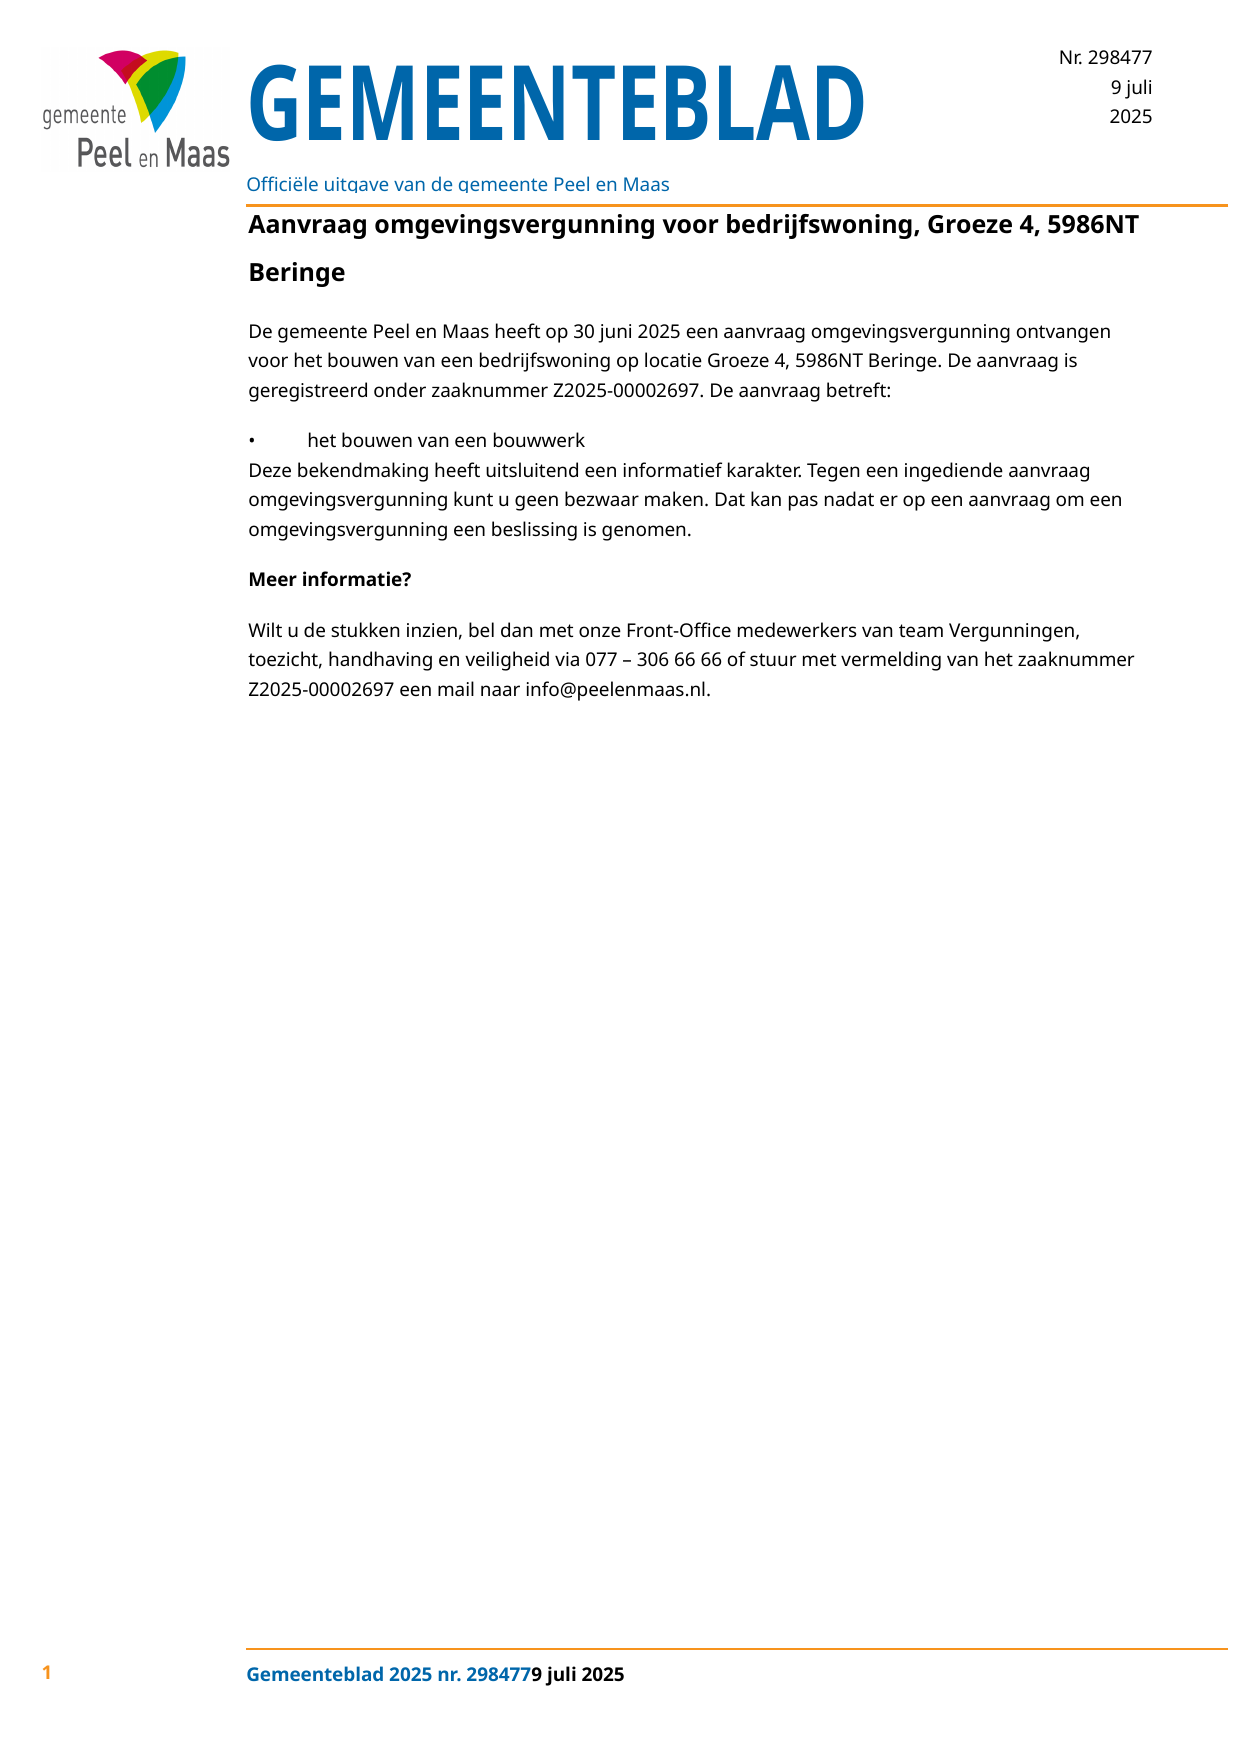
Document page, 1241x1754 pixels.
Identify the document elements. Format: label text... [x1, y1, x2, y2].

text Wilt u de stukken inzien, bel dan met onze Front-Office medewerkers van team Vergunningen, toezicht, handhaving en veiligheid via 077 – 306 66 66 of stuur met vermelding van het zaaknummer Z2025-00002697 een mail naar info@peelenmaas.nl. [248, 617, 1152, 702]
text Aanvraag omgevingsvergunning voor bedrijfswoning, Groeze 4, 5986NT Beringe [248, 207, 1152, 288]
list het bouwen van een bouwwerk [248, 427, 1152, 453]
text De gemeente Peel en Maas heeft op 30 juni 2025 een aanvraag omgevingsvergunning ontvangen voor het bouwen van een bedrijfswoning op locatie Groeze 4, 5986NT Beringe. De aanvraag is geregistreerd onder zaaknummer Z2025-00002697. De aanvraag betreft: [248, 318, 1152, 403]
text Meer informatie? [248, 567, 1152, 592]
picture [41, 47, 231, 172]
text Deze bekendmaking heeft uitsluitend een informatief karakter. Tegen een ingediende aanvraag omgevingsvergunning kunt u geen bezwaar maken. Dat kan pas nadat er op een aanvraag om een omgevingsvergunning een beslissing is genomen. [248, 457, 1152, 542]
